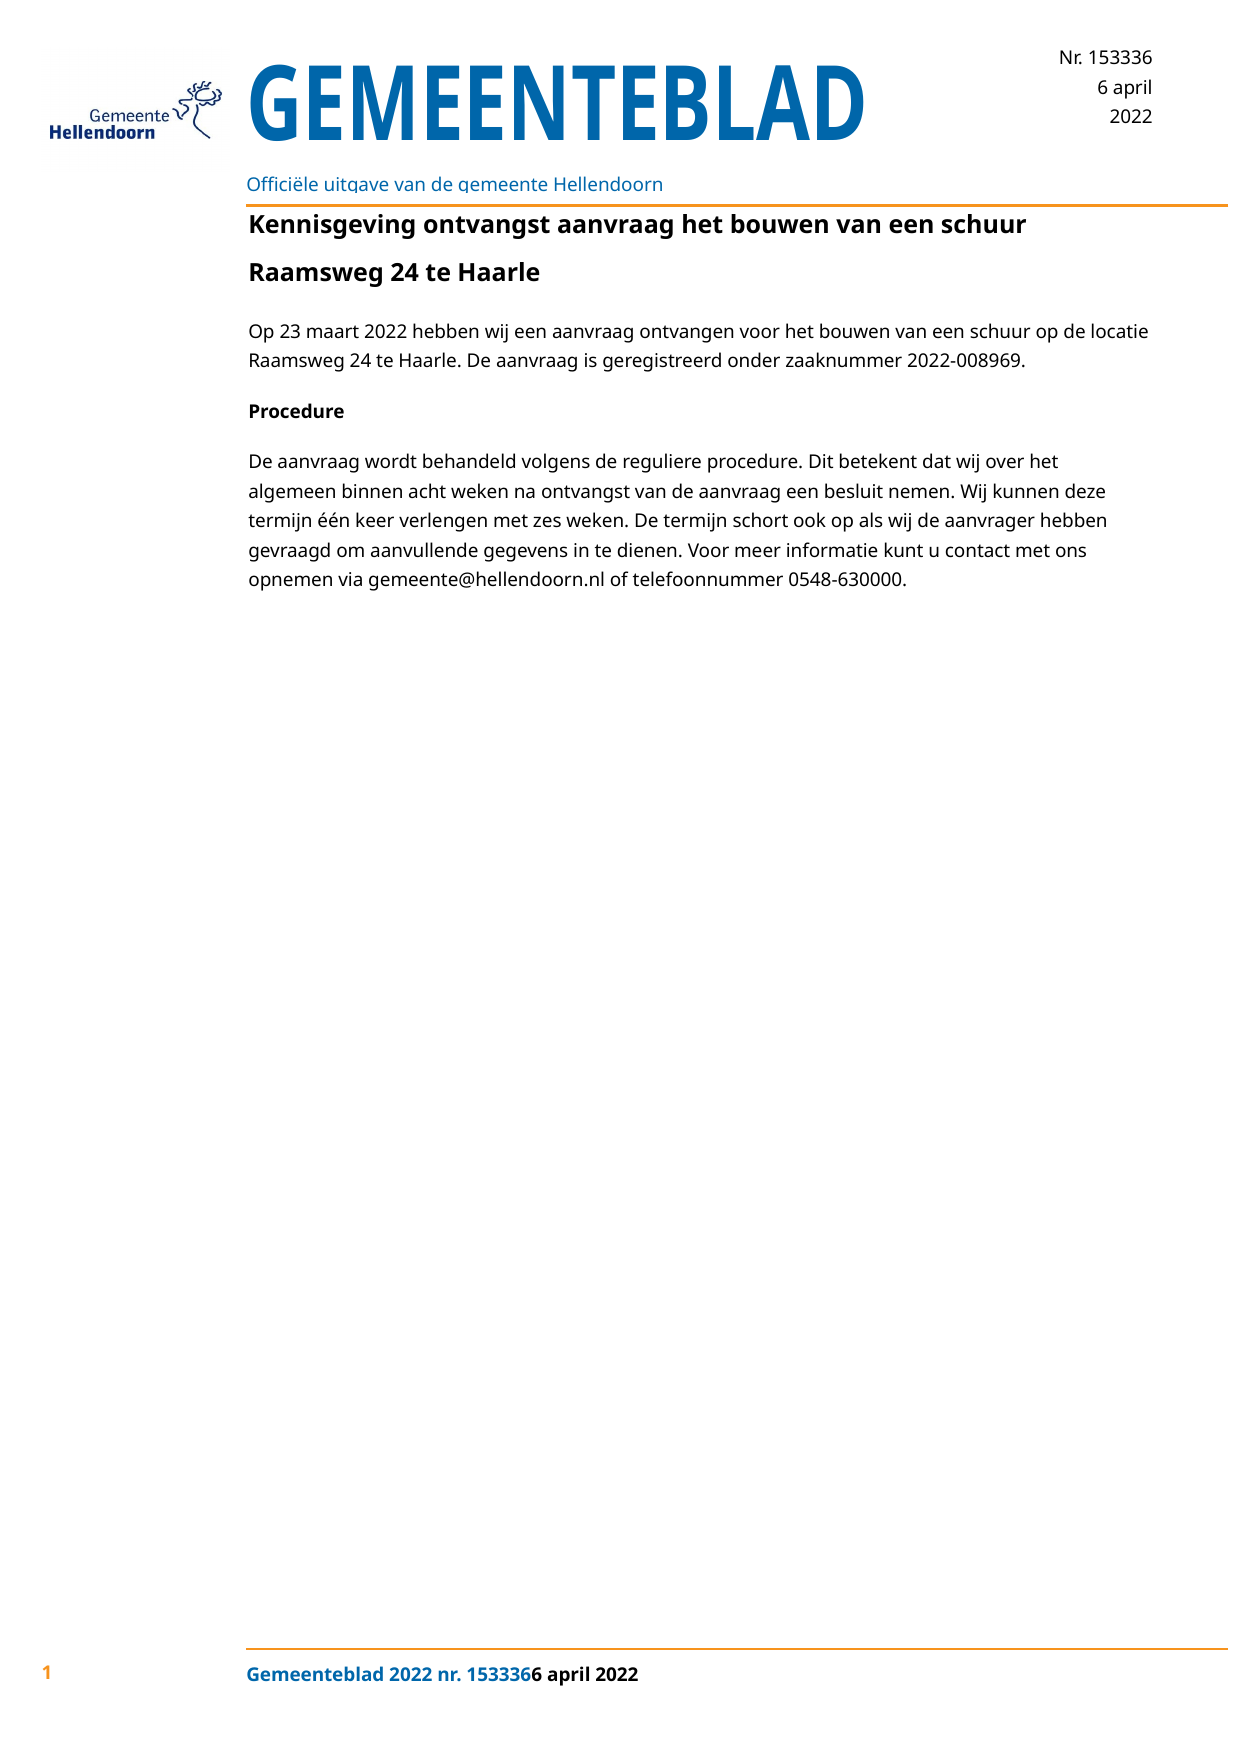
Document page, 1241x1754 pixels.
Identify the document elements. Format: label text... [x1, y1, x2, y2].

text Op 23 maart 2022 hebben wij een aanvraag ontvangen voor het bouwen van een schuur op de locatie Raamsweg 24 te Haarle. De aanvraag is geregistreerd onder zaaknummer 2022-008969. [248, 318, 1152, 373]
picture [41, 47, 231, 172]
text Procedure [248, 398, 1152, 424]
text Kennisgeving ontvangst aanvraag het bouwen van een schuur Raamsweg 24 te Haarle [248, 207, 1152, 288]
text De aanvraag wordt behandeld volgens de reguliere procedure. Dit betekent dat wij over het algemeen binnen acht weken na ontvangst van de aanvraag een besluit nemen. Wij kunnen deze termijn één keer verlengen met zes weken. De termijn schort ook op als wij de aanvrager hebben gevraagd om aanvullende gegevens in te dienen. Voor meer informatie kunt u contact met ons opnemen via gemeente@hellendoorn.nl of telefoonnummer 0548-630000. [248, 448, 1152, 592]
